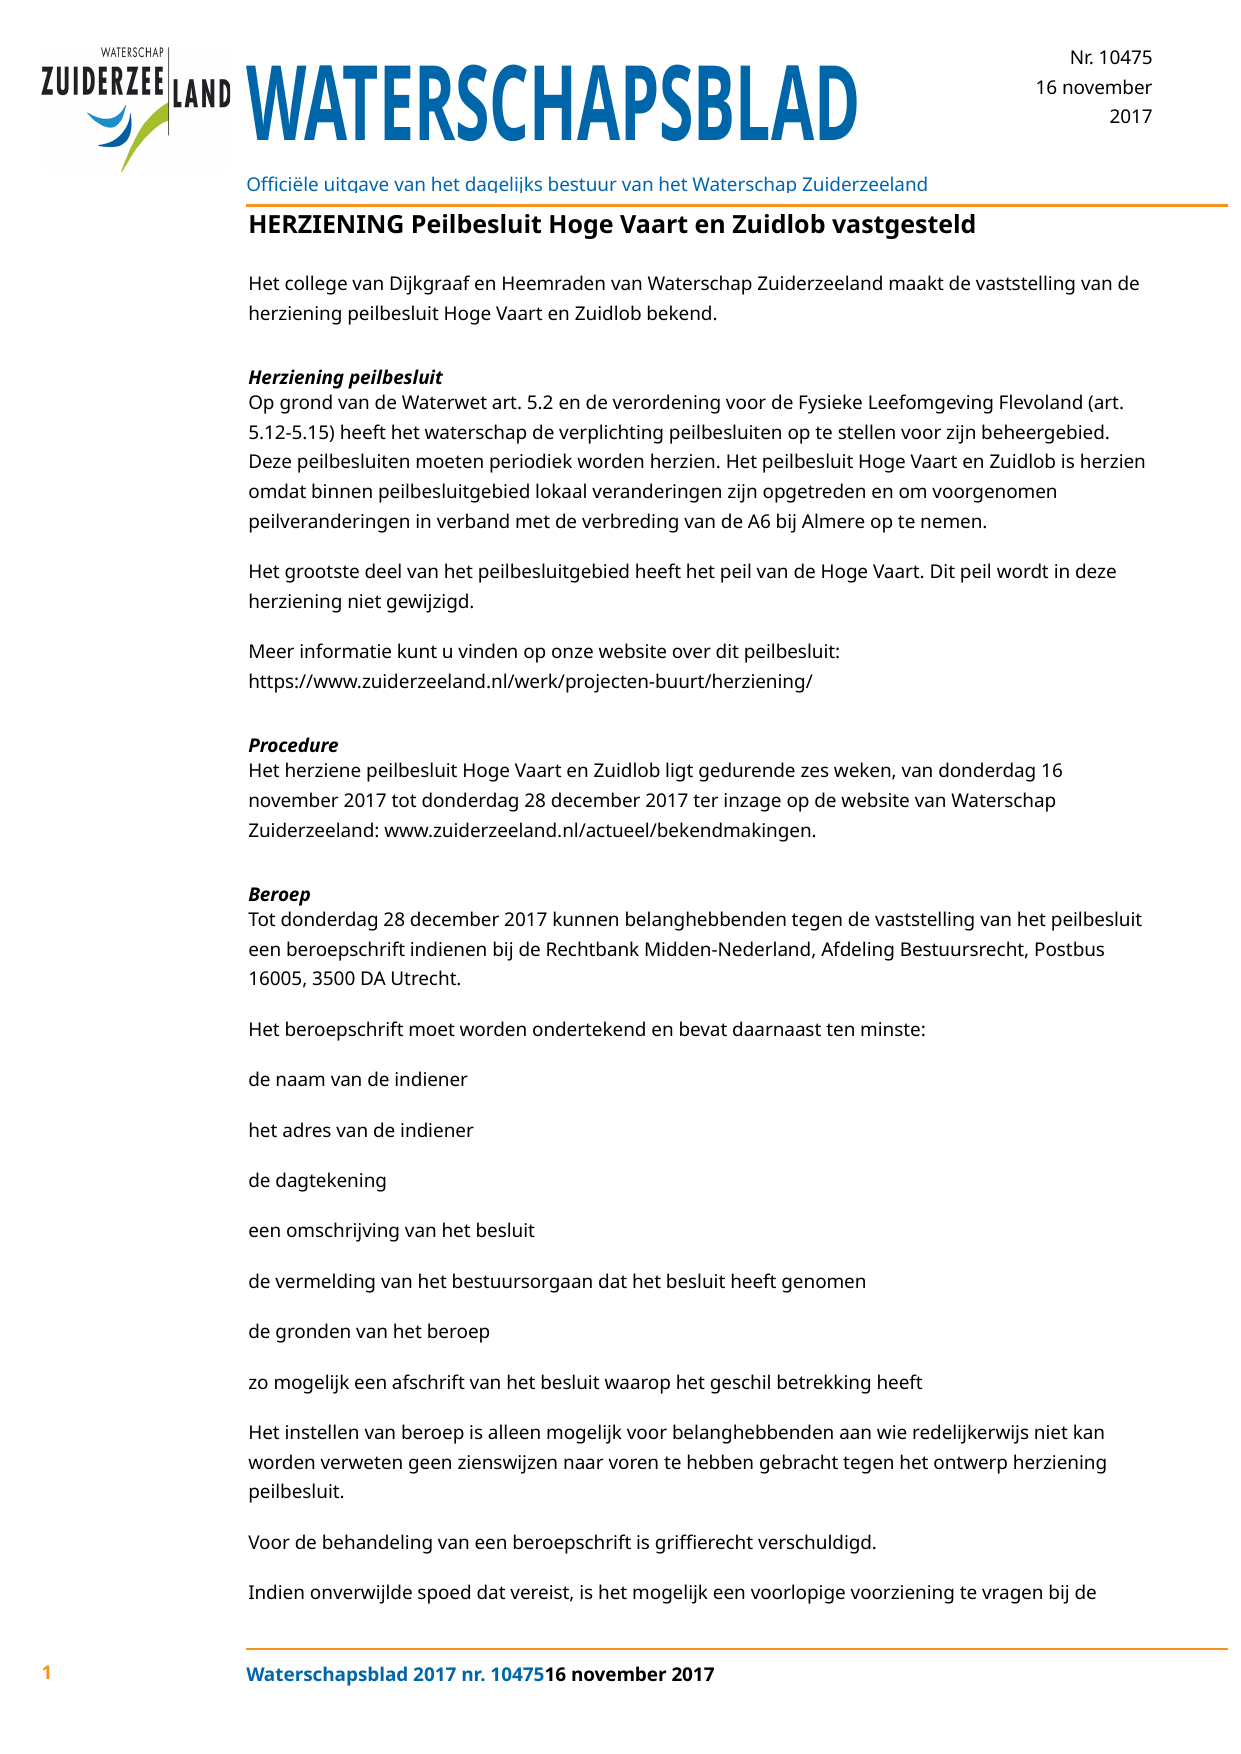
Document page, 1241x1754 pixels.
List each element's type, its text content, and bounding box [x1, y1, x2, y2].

text Herziening peilbesluit [248, 364, 1152, 389]
text het adres van de indiener [248, 1117, 1152, 1143]
text Het college van Dijkgraaf en Heemraden van Waterschap Zuiderzeeland maakt de vaststelling van de herziening peilbesluit Hoge Vaart en Zuidlob bekend. [248, 270, 1152, 326]
text Indien onverwijlde spoed dat vereist, is het mogelijk een voorlopige voorziening te vragen bij de [248, 1579, 1152, 1605]
text Het instellen van beroep is alleen mogelijk voor belanghebbenden aan wie redelijkerwijs niet kan worden verweten geen zienswijzen naar voren te hebben gebracht tegen het ontwerp herziening peilbesluit. [248, 1419, 1152, 1504]
text zo mogelijk een afschrift van het besluit waarop het geschil betrekking heeft [248, 1369, 1152, 1395]
text HERZIENING Peilbesluit Hoge Vaart en Zuidlob vastgesteld [248, 207, 1152, 241]
text een omschrijving van het besluit [248, 1218, 1152, 1243]
text Het beroepschrift moet worden ondertekend en bevat daarnaast ten minste: [248, 1016, 1152, 1042]
text Tot donderdag 28 december 2017 kunnen belanghebbenden tegen de vaststelling van het peilbesluit een beroepschrift indienen bij de Rechtbank Midden-Nederland, Afdeling Bestuursrecht, Postbus 16005, 3500 DA Utrecht. [248, 906, 1152, 991]
text de gronden van het beroep [248, 1318, 1152, 1344]
text Op grond van de Waterwet art. 5.2 en de verordening voor de Fysieke Leefomgeving Flevoland (art. 5.12-5.15) heeft het waterschap de verplichting peilbesluiten op te stellen voor zijn beheergebied. Deze peilbesluiten moeten periodiek worden herzien. Het peilbesluit Hoge Vaart en Zuidlob is herzien omdat binnen peilbesluitgebied lokaal veranderingen zijn opgetreden en om voorgenomen peilveranderingen in verband met de verbreding van de A6 bij Almere op te nemen. [248, 389, 1152, 534]
text Het grootste deel van het peilbesluitgebied heeft het peil van de Hoge Vaart. Dit peil wordt in deze herziening niet gewijzigd. [248, 558, 1152, 614]
text de dagtekening [248, 1167, 1152, 1193]
text de naam van de indiener [248, 1066, 1152, 1092]
text Voor de behandeling van een beroepschrift is griffierecht verschuldigd. [248, 1529, 1152, 1555]
text Beroep [248, 881, 1152, 906]
picture [41, 47, 231, 172]
text de vermelding van het bestuursorgaan dat het besluit heeft genomen [248, 1268, 1152, 1294]
text Procedure [248, 732, 1152, 758]
text Meer informatie kunt u vinden op onze website over dit peilbesluit: https://www.zuiderzeeland.nl/werk/projecten-buurt/herziening/ [248, 638, 1152, 694]
text Het herziene peilbesluit Hoge Vaart en Zuidlob ligt gedurende zes weken, van donderdag 16 november 2017 tot donderdag 28 december 2017 ter inzage op de website van Waterschap Zuiderzeeland: www.zuiderzeeland.nl/actueel/bekendmakingen. [248, 758, 1152, 842]
